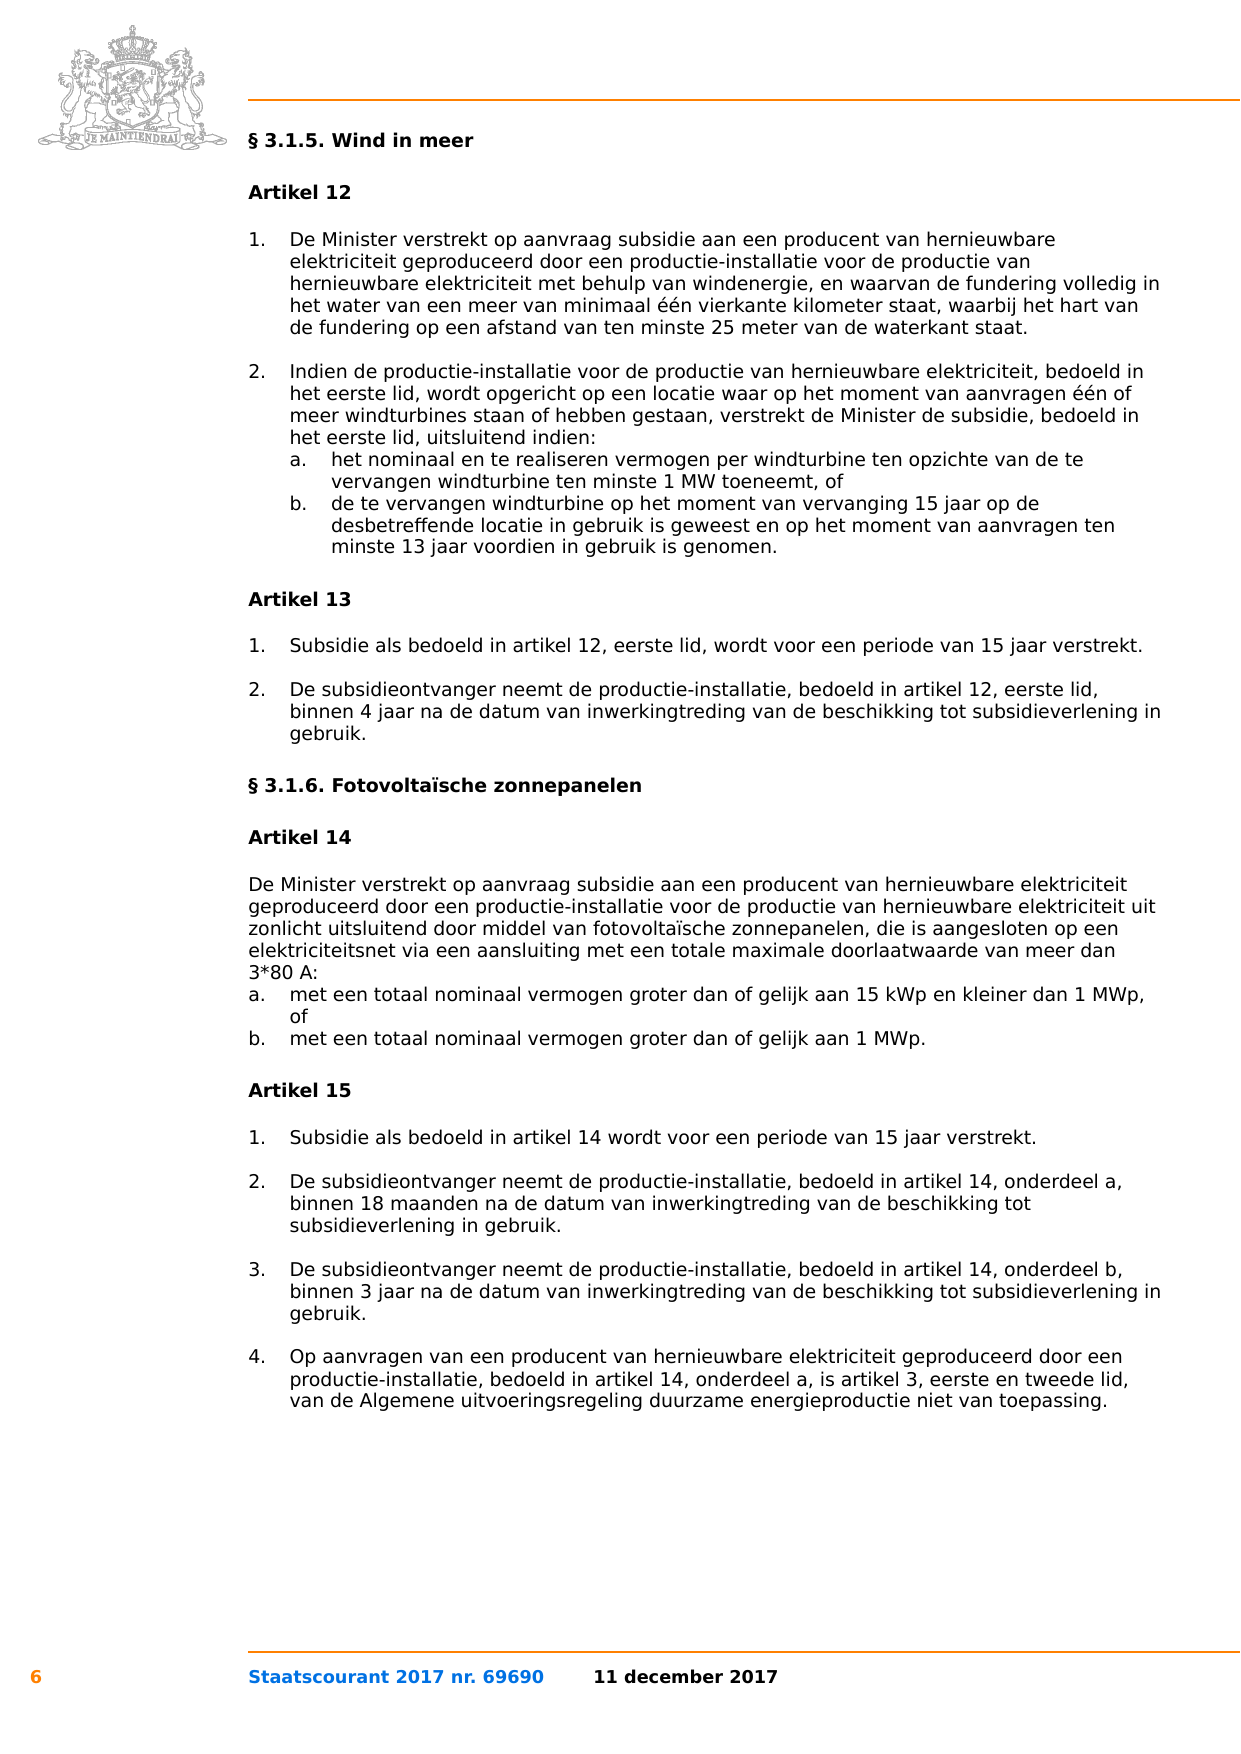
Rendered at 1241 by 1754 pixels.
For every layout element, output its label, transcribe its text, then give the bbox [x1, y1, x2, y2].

subtitle Artikel 12 [248, 182, 1163, 204]
text 1. De Minister verstrekt op aanvraag subsidie aan een producent van hernieuwbare elektriciteit geproduceerd door een productie-installatie voor de productie van hernieuwbare elektriciteit met behulp van windenergie, en waarvan de fundering volledig in het water van een meer van minimaal één vierkante kilometer staat, waarbij het hart van de fundering op een afstand van ten minste 25 meter van de waterkant staat. [248, 229, 1163, 339]
text 3. De subsidieontvanger neemt de productie-installatie, bedoeld in artikel 14, onderdeel b, binnen 3 jaar na de datum van inwerkingtreding van de beschikking tot subsidieverlening in gebruik. [248, 1259, 1163, 1324]
text b. met een totaal nominaal vermogen groter dan of gelijk aan 1 MWp. [248, 1028, 1163, 1050]
text a. het nominaal en te realiseren vermogen per windturbine ten opzichte van de te vervangen windturbine ten minste 1 MW toeneemt, of [289, 448, 1163, 492]
text 2. De subsidieontvanger neemt de productie-installatie, bedoeld in artikel 12, eerste lid, binnen 4 jaar na de datum van inwerkingtreding van de beschikking tot subsidieverlening in gebruik. [248, 679, 1163, 745]
picture [38, 25, 227, 150]
text De Minister verstrekt op aanvraag subsidie aan een producent van hernieuwbare elektriciteit geproduceerd door een productie-installatie voor de productie van hernieuwbare elektriciteit uit zonlicht uitsluitend door middel van fotovoltaïsche zonnepanelen, die is aangesloten op een elektriciteitsnet via een aansluiting met een totale maximale doorlaatwaarde van meer dan 3*80 A: [248, 874, 1163, 984]
text 1. Subsidie als bedoeld in artikel 14 wordt voor een periode van 15 jaar verstrekt. [248, 1127, 1163, 1149]
subtitle § 3.1.5. Wind in meer [248, 130, 1163, 152]
subtitle Artikel 13 [248, 588, 1163, 610]
text 2. De subsidieontvanger neemt de productie-installatie, bedoeld in artikel 14, onderdeel a, binnen 18 maanden na de datum van inwerkingtreding van de beschikking tot subsidieverlening in gebruik. [248, 1171, 1163, 1237]
subtitle Artikel 15 [248, 1080, 1163, 1102]
text 2. Indien de productie-installatie voor de productie van hernieuwbare elektriciteit, bedoeld in het eerste lid, wordt opgericht op een locatie waar op het moment van aanvragen één of meer windturbines staan of hebben gestaan, verstrekt de Minister de subsidie, bedoeld in het eerste lid, uitsluitend indien: [248, 361, 1163, 448]
text a. met een totaal nominaal vermogen groter dan of gelijk aan 15 kWp en kleiner dan 1 MWp, of [248, 984, 1163, 1028]
text b. de te vervangen windturbine op het moment van vervanging 15 jaar op de desbetreffende locatie in gebruik is geweest en op het moment van aanvragen ten minste 13 jaar voordien in gebruik is genomen. [289, 492, 1163, 558]
subtitle § 3.1.6. Fotovoltaïsche zonnepanelen [248, 775, 1163, 797]
text 1. Subsidie als bedoeld in artikel 12, eerste lid, wordt voor een periode van 15 jaar verstrekt. [248, 635, 1163, 657]
subtitle Artikel 14 [248, 827, 1163, 849]
text 4. Op aanvragen van een producent van hernieuwbare elektriciteit geproduceerd door een productie-installatie, bedoeld in artikel 14, onderdeel a, is artikel 3, eerste en tweede lid, van de Algemene uitvoeringsregeling duurzame energieproductie niet van toepassing. [248, 1346, 1163, 1412]
